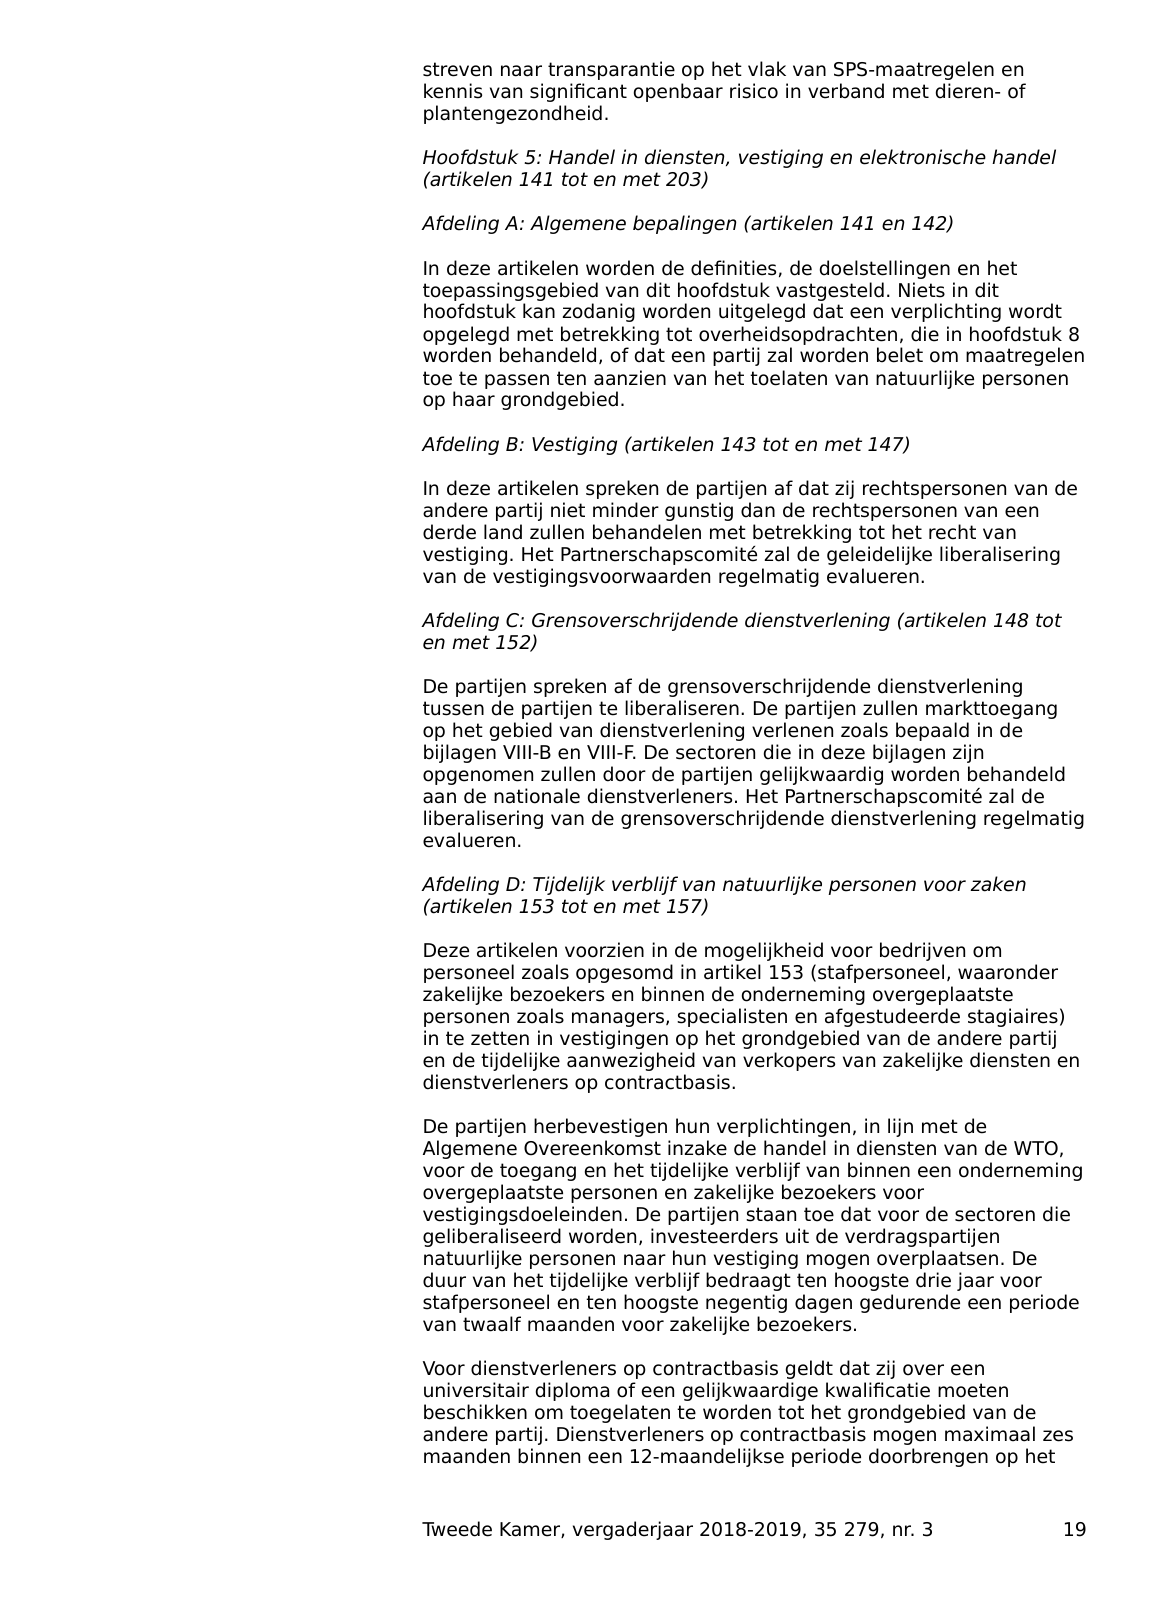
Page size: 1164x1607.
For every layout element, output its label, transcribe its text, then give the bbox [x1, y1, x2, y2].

text streven naar transparantie op het vlak van SPS-maatregelen en kennis van significant openbaar risico in verband met dieren- of plantengezondheid. [422, 59, 1087, 125]
text Deze artikelen voorzien in de mogelijkheid voor bedrijven om personeel zoals opgesomd in artikel 153 (stafpersoneel, waaronder zakelijke bezoekers en binnen de onderneming overgeplaatste personen zoals managers, specialisten en afgestudeerde stagiaires) in te zetten in vestigingen op het grondgebied van de andere partij en de tijdelijke aanwezigheid van verkopers van zakelijke diensten en dienstverleners op contractbasis. [422, 940, 1087, 1094]
subtitle Afdeling C: Grensoverschrijdende dienstverlening (artikelen 148 tot en met 152) [422, 610, 1087, 654]
text Voor dienstverleners op contractbasis geldt dat zij over een universitair diploma of een gelijkwaardige kwalificatie moeten beschikken om toegelaten te worden tot het grondgebied van de andere partij. Dienstverleners op contractbasis mogen maximaal zes maanden binnen een 12-maandelijkse periode doorbrengen op het [422, 1358, 1087, 1468]
text De partijen herbevestigen hun verplichtingen, in lijn met de Algemene Overeenkomst inzake de handel in diensten van de WTO, voor de toegang en het tijdelijke verblijf van binnen een onderneming overgeplaatste personen en zakelijke bezoekers voor vestigingsdoeleinden. De partijen staan toe dat voor de sectoren die geliberaliseerd worden, investeerders uit de verdragspartijen natuurlijke personen naar hun vestiging mogen overplaatsen. De duur van het tijdelijke verblijf bedraagt ten hoogste drie jaar voor stafpersoneel en ten hoogste negentig dagen gedurende een periode van twaalf maanden voor zakelijke bezoekers. [422, 1116, 1087, 1336]
text De partijen spreken af de grensoverschrijdende dienstverlening tussen de partijen te liberaliseren. De partijen zullen markttoegang op het gebied van dienstverlening verlenen zoals bepaald in de bijlagen VIII-B en VIII-F. De sectoren die in deze bijlagen zijn opgenomen zullen door de partijen gelijkwaardig worden behandeld aan de nationale dienstverleners. Het Partnerschapscomité zal de liberalisering van de grensoverschrijdende dienstverlening regelmatig evalueren. [422, 676, 1087, 852]
text In deze artikelen spreken de partijen af dat zij rechtspersonen van de andere partij niet minder gunstig dan de rechtspersonen van een derde land zullen behandelen met betrekking tot het recht van vestiging. Het Partnerschapscomité zal de geleidelijke liberalisering van de vestigingsvoorwaarden regelmatig evalueren. [422, 478, 1087, 588]
subtitle Afdeling D: Tijdelijk verblijf van natuurlijke personen voor zaken (artikelen 153 tot en met 157) [422, 874, 1087, 918]
text In deze artikelen worden de definities, de doelstellingen en het toepassingsgebied van dit hoofdstuk vastgesteld. Niets in dit hoofdstuk kan zodanig worden uitgelegd dat een verplichting wordt opgelegd met betrekking tot overheidsopdrachten, die in hoofdstuk 8 worden behandeld, of dat een partij zal worden belet om maatregelen toe te passen ten aanzien van het toelaten van natuurlijke personen op haar grondgebied. [422, 257, 1087, 411]
subtitle Afdeling A: Algemene bepalingen (artikelen 141 en 142) [422, 213, 1087, 235]
subtitle Afdeling B: Vestiging (artikelen 143 tot en met 147) [422, 433, 1087, 456]
subtitle Hoofdstuk 5: Handel in diensten, vestiging en elektronische handel (artikelen 141 tot en met 203) [422, 147, 1087, 191]
